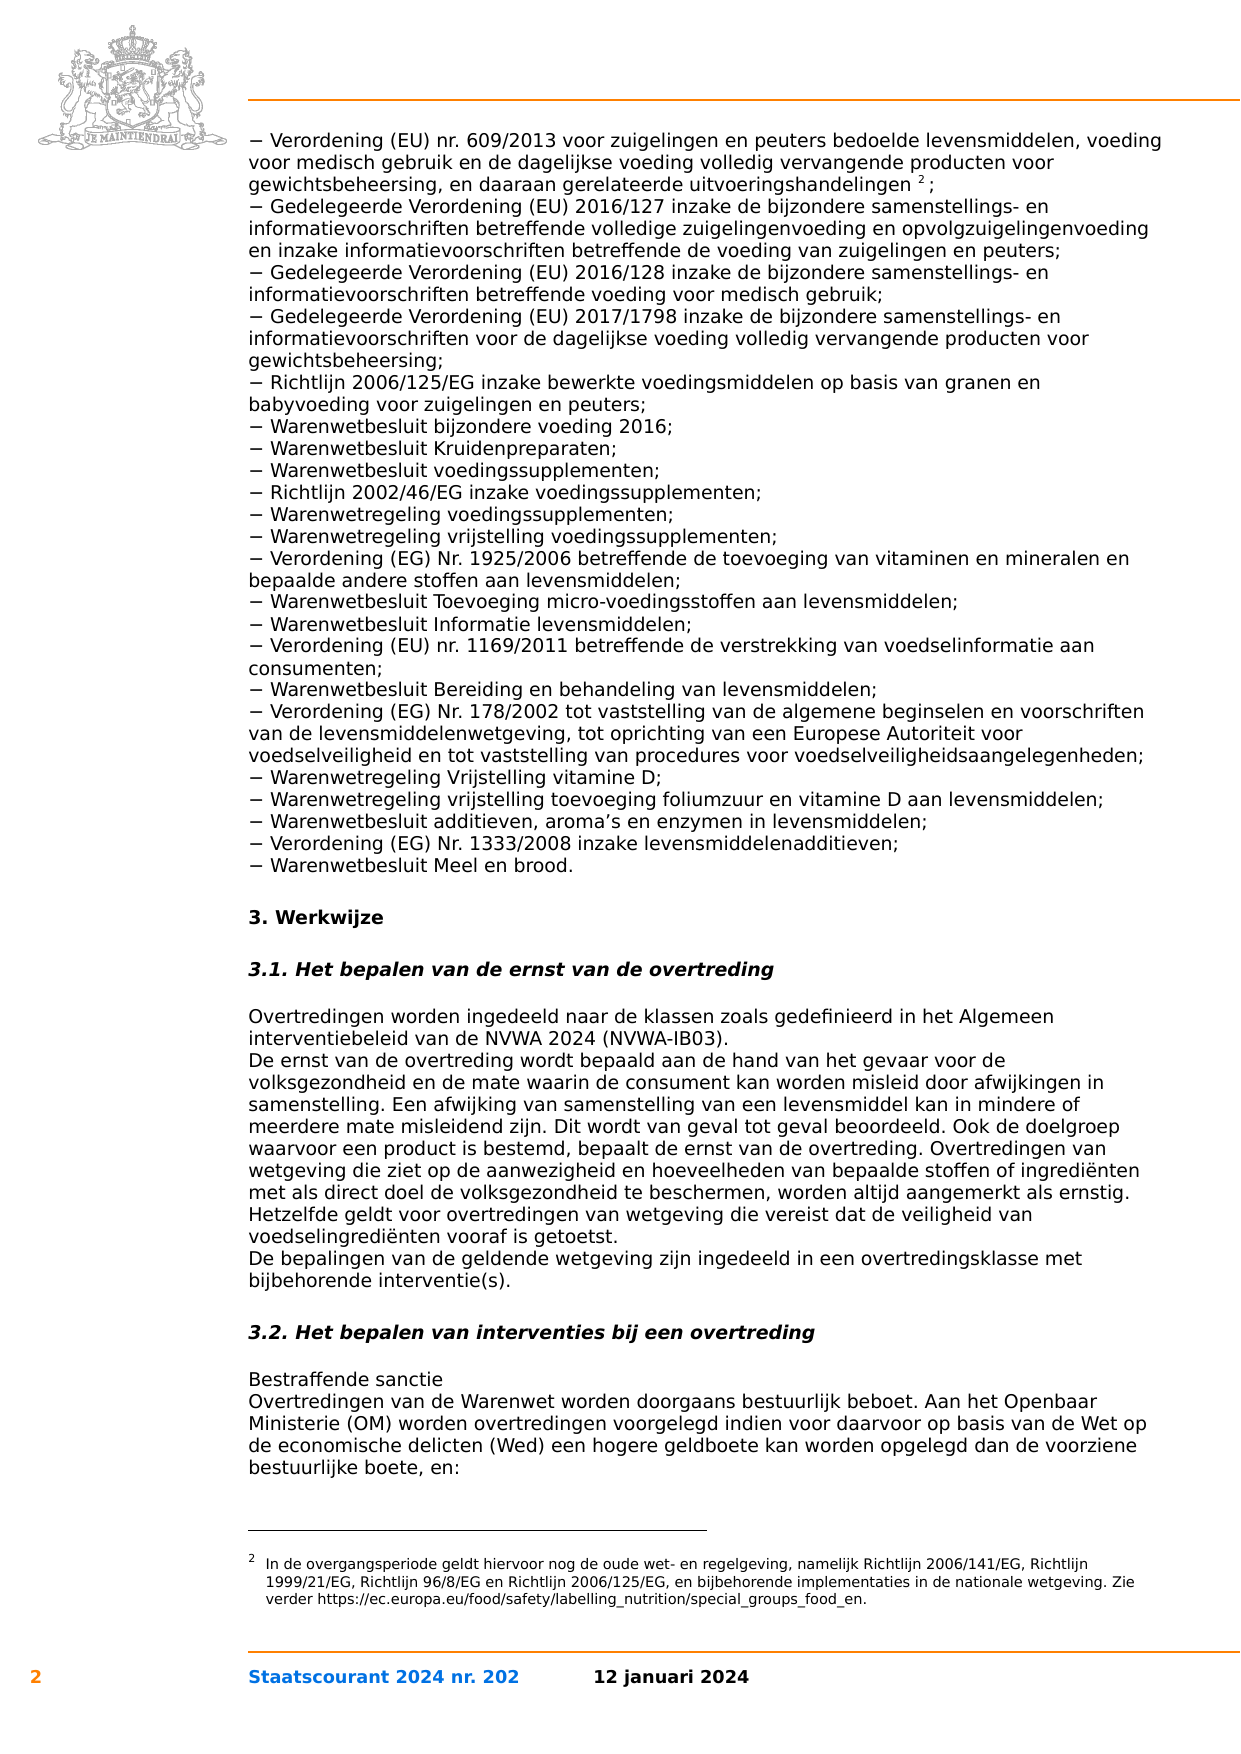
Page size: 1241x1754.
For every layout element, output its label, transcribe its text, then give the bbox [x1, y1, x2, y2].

text − Gedelegeerde Verordening (EU) 2016/127 inzake de bijzondere samenstellings- en informatievoorschriften betreffende volledige zuigelingenvoeding en opvolgzuigelingenvoeding en inzake informatievoorschriften betreffende de voeding van zuigelingen en peuters; [248, 196, 1163, 262]
text De ernst van de overtreding wordt bepaald aan de hand van het gevaar voor de volksgezondheid en de mate waarin de consument kan worden misleid door afwijkingen in samenstelling. Een afwijking van samenstelling van een levensmiddel kan in mindere of meerdere mate misleidend zijn. Dit wordt van geval tot geval beoordeeld. Ook de doelgroep waarvoor een product is bestemd, bepaalt de ernst van de overtreding. Overtredingen van wetgeving die ziet op de aanwezigheid en hoeveelheden van bepaalde stoffen of ingrediënten met als direct doel de volksgezondheid te beschermen, worden altijd aangemerkt als ernstig. Hetzelfde geldt voor overtredingen van wetgeving die vereist dat de veiligheid van voedselingrediënten vooraf is getoetst. [248, 1050, 1163, 1248]
text − Richtlijn 2006/125/EG inzake bewerkte voedingsmiddelen op basis van granen en babyvoeding voor zuigelingen en peuters; [248, 372, 1163, 416]
text In de overgangsperiode geldt hiervoor nog de oude wet- en regelgeving, namelijk Richtlijn 2006/141/EG, Richtlijn 1999/21/EG, Richtlijn 96/8/EG en Richtlijn 2006/125/EG, en bijbehorende implementaties in de nationale wetgeving. Zie verder https://ec.europa.eu/food/safety/labelling_nutrition/special_groups_food_en. [248, 1552, 1163, 1608]
text − Warenwetregeling vrijstelling toevoeging foliumzuur en vitamine D aan levensmiddelen; [248, 789, 1163, 811]
text Overtredingen worden ingedeeld naar de klassen zoals gedefinieerd in het Algemeen interventiebeleid van de NVWA 2024 (NVWA-IB03). [248, 1006, 1163, 1050]
text − Richtlijn 2002/46/EG inzake voedingssupplementen; [248, 482, 1163, 503]
text − Warenwetregeling voedingssupplementen; [248, 503, 1163, 526]
text − Verordening (EG) Nr. 1925/2006 betreffende de toevoeging van vitaminen en mineralen en bepaalde andere stoffen aan levensmiddelen; [248, 547, 1163, 591]
text − Warenwetbesluit additieven, aroma’s en enzymen in levensmiddelen; [248, 811, 1163, 833]
text − Warenwetbesluit bijzondere voeding 2016; [248, 416, 1163, 438]
subtitle 3.2. Het bepalen van interventies bij een overtreding [248, 1322, 1163, 1344]
text − Verordening (EU) nr. 609/2013 voor zuigelingen en peuters bedoelde levensmiddelen, voeding voor medisch gebruik en de dagelijkse voeding volledig vervangende producten voor gewichtsbeheersing, en daaraan gerelateerde uitvoeringshandelingen ; [248, 130, 1163, 196]
text − Warenwetregeling Vrijstelling vitamine D; [248, 767, 1163, 789]
subtitle 3. Werkwijze [248, 907, 1163, 929]
text De bepalingen van de geldende wetgeving zijn ingedeeld in een overtredingsklasse met bijbehorende interventie(s). [248, 1248, 1163, 1292]
subtitle 3.1. Het bepalen van de ernst van de overtreding [248, 959, 1163, 981]
text − Warenwetbesluit Toevoeging micro-voedingsstoffen aan levensmiddelen; [248, 591, 1163, 613]
text − Warenwetbesluit Bereiding en behandeling van levensmiddelen; [248, 679, 1163, 701]
text − Verordening (EG) Nr. 178/2002 tot vaststelling van de algemene beginselen en voorschriften van de levensmiddelenwetgeving, tot oprichting van een Europese Autoriteit voor voedselveiligheid en tot vaststelling van procedures voor voedselveiligheidsaangelegenheden; [248, 701, 1163, 767]
text − Warenwetbesluit Meel en brood. [248, 855, 1163, 877]
text − Warenwetbesluit Kruidenpreparaten; [248, 438, 1163, 459]
text Bestraffende sanctie [248, 1369, 1163, 1391]
text − Verordening (EU) nr. 1169/2011 betreffende de verstrekking van voedselinformatie aan consumenten; [248, 635, 1163, 679]
picture [38, 25, 227, 150]
text Overtredingen van de Warenwet worden doorgaans bestuurlijk beboet. Aan het Openbaar Ministerie (OM) worden overtredingen voorgelegd indien voor daarvoor op basis van de Wet op de economische delicten (Wed) een hogere geldboete kan worden opgelegd dan de voorziene bestuurlijke boete, en: [248, 1391, 1163, 1479]
text − Warenwetbesluit Informatie levensmiddelen; [248, 613, 1163, 635]
text − Gedelegeerde Verordening (EU) 2016/128 inzake de bijzondere samenstellings- en informatievoorschriften betreffende voeding voor medisch gebruik; [248, 262, 1163, 306]
text − Verordening (EG) Nr. 1333/2008 inzake levensmiddelenadditieven; [248, 833, 1163, 855]
text − Warenwetregeling vrijstelling voedingssupplementen; [248, 526, 1163, 547]
text − Gedelegeerde Verordening (EU) 2017/1798 inzake de bijzondere samenstellings- en informatievoorschriften voor de dagelijkse voeding volledig vervangende producten voor gewichtsbeheersing; [248, 306, 1163, 372]
text − Warenwetbesluit voedingssupplementen; [248, 459, 1163, 482]
